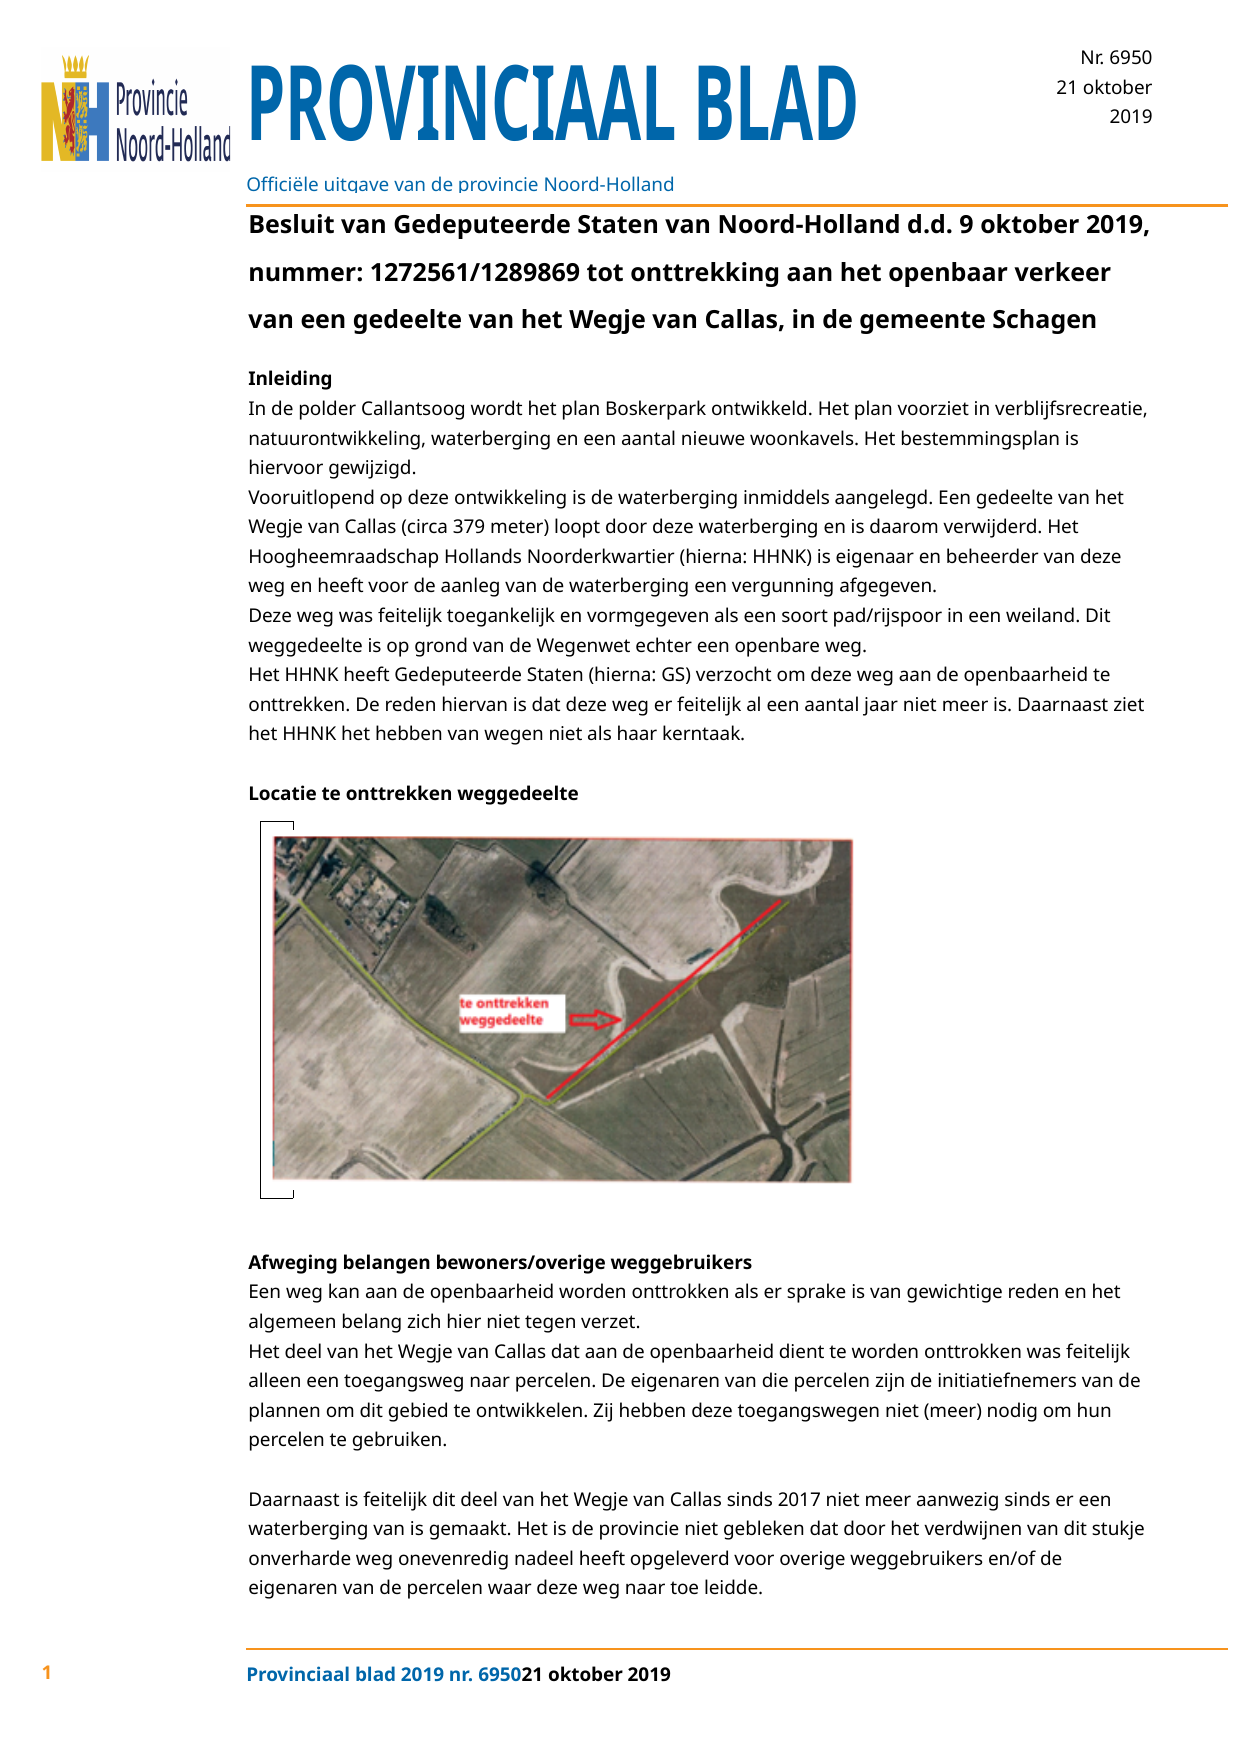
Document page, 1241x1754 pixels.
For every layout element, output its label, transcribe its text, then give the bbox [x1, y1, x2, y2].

text In de polder Callantsoog wordt het plan Boskerpark ontwikkeld. Het plan voorziet in verblijfsrecreatie, natuurontwikkeling, waterberging en een aantal nieuwe woonkavels. Het bestemmingsplan is hiervoor gewijzigd. [248, 395, 1152, 480]
picture [268, 830, 860, 1190]
text Afweging belangen bewoners/overige weggebruikers [248, 1249, 1152, 1275]
text Het deel van het Wegje van Callas dat aan de openbaarheid dient te worden onttrokken was feitelijk alleen een toegangsweg naar percelen. De eigenaren van die percelen zijn de initiatiefnemers van de plannen om dit gebied te ontwikkelen. Zij hebben deze toegangswegen niet (meer) nodig om hun percelen te gebruiken. [248, 1338, 1152, 1452]
picture [41, 47, 231, 172]
text Daarnaast is feitelijk dit deel van het Wegje van Callas sinds 2017 niet meer aanwezig sinds er een waterberging van is gemaakt. Het is de provincie niet gebleken dat door het verdwijnen van dit stukje onverharde weg onevenredig nadeel heeft opgeleverd voor overige weggebruikers en/of de eigenaren van de percelen waar deze weg naar toe leidde. [248, 1486, 1152, 1600]
text Besluit van Gedeputeerde Staten van Noord-Holland d.d. 9 oktober 2019, nummer: 1272561/1289869 tot onttrekking aan het openbaar verkeer van een gedeelte van het Wegje van Callas, in de gemeente Schagen [248, 207, 1152, 336]
text Inleiding [248, 366, 1152, 391]
text Locatie te onttrekken weggedeelte [248, 780, 1152, 805]
text Vooruitlopend op deze ontwikkeling is de waterberging inmiddels aangelegd. Een gedeelte van het Wegje van Callas (circa 379 meter) loopt door deze waterberging en is daarom verwijderd. Het Hoogheemraadschap Hollands Noorderkwartier (hierna: HHNK) is eigenaar en beheerder van deze weg en heeft voor de aanleg van de waterberging een vergunning afgegeven. [248, 484, 1152, 598]
text Het HHNK heeft Gedeputeerde Staten (hierna: GS) verzocht om deze weg aan de openbaarheid te onttrekken. De reden hiervan is dat deze weg er feitelijk al een aantal jaar niet meer is. Daarnaast ziet het HHNK het hebben van wegen niet als haar kerntaak. [248, 661, 1152, 746]
text Deze weg was feitelijk toegankelijk en vormgegeven als een soort pad/rijspoor in een weiland. Dit weggedeelte is op grond van de Wegenwet echter een openbare weg. [248, 602, 1152, 657]
text Een weg kan aan de openbaarheid worden onttrokken als er sprake is van gewichtige reden en het algemeen belang zich hier niet tegen verzet. [248, 1279, 1152, 1334]
